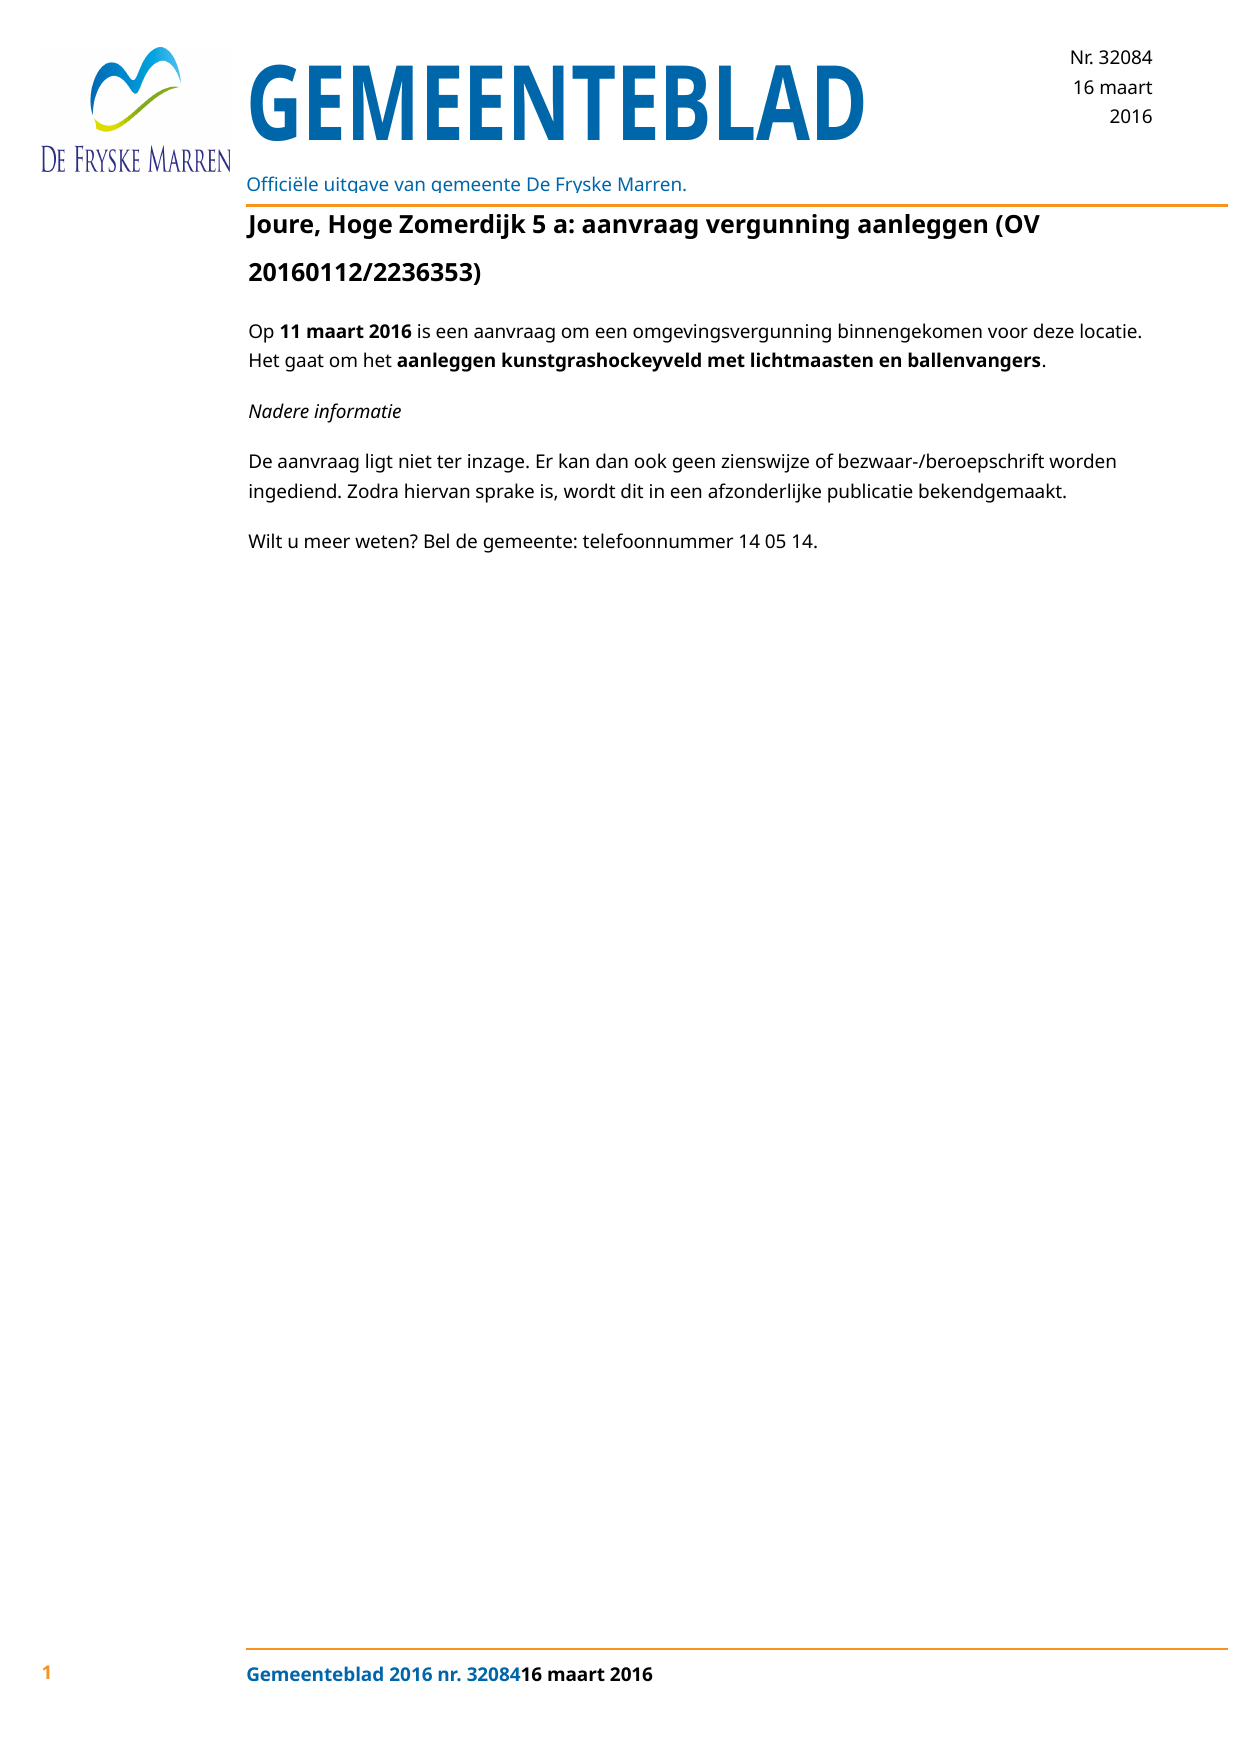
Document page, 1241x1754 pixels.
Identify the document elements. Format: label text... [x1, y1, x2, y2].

text De aanvraag ligt niet ter inzage. Er kan dan ook geen zienswijze of bezwaar-/beroepschrift worden ingediend. Zodra hiervan sprake is, wordt dit in een afzonderlijke publicatie bekendgemaakt. [248, 448, 1152, 504]
text Op 11 maart 2016 is een aanvraag om een omgevingsvergunning binnengekomen voor deze locatie. Het gaat om het aanleggen kunstgrashockeyveld met lichtmaasten en ballenvangers. [248, 318, 1152, 373]
text Joure, Hoge Zomerdijk 5 a: aanvraag vergunning aanleggen (OV 20160112/2236353) [248, 207, 1152, 288]
text Nadere informatie [248, 398, 1152, 424]
text Wilt u meer weten? Bel de gemeente: telefoonnummer 14 05 14. [248, 528, 1152, 554]
picture [41, 47, 231, 172]
